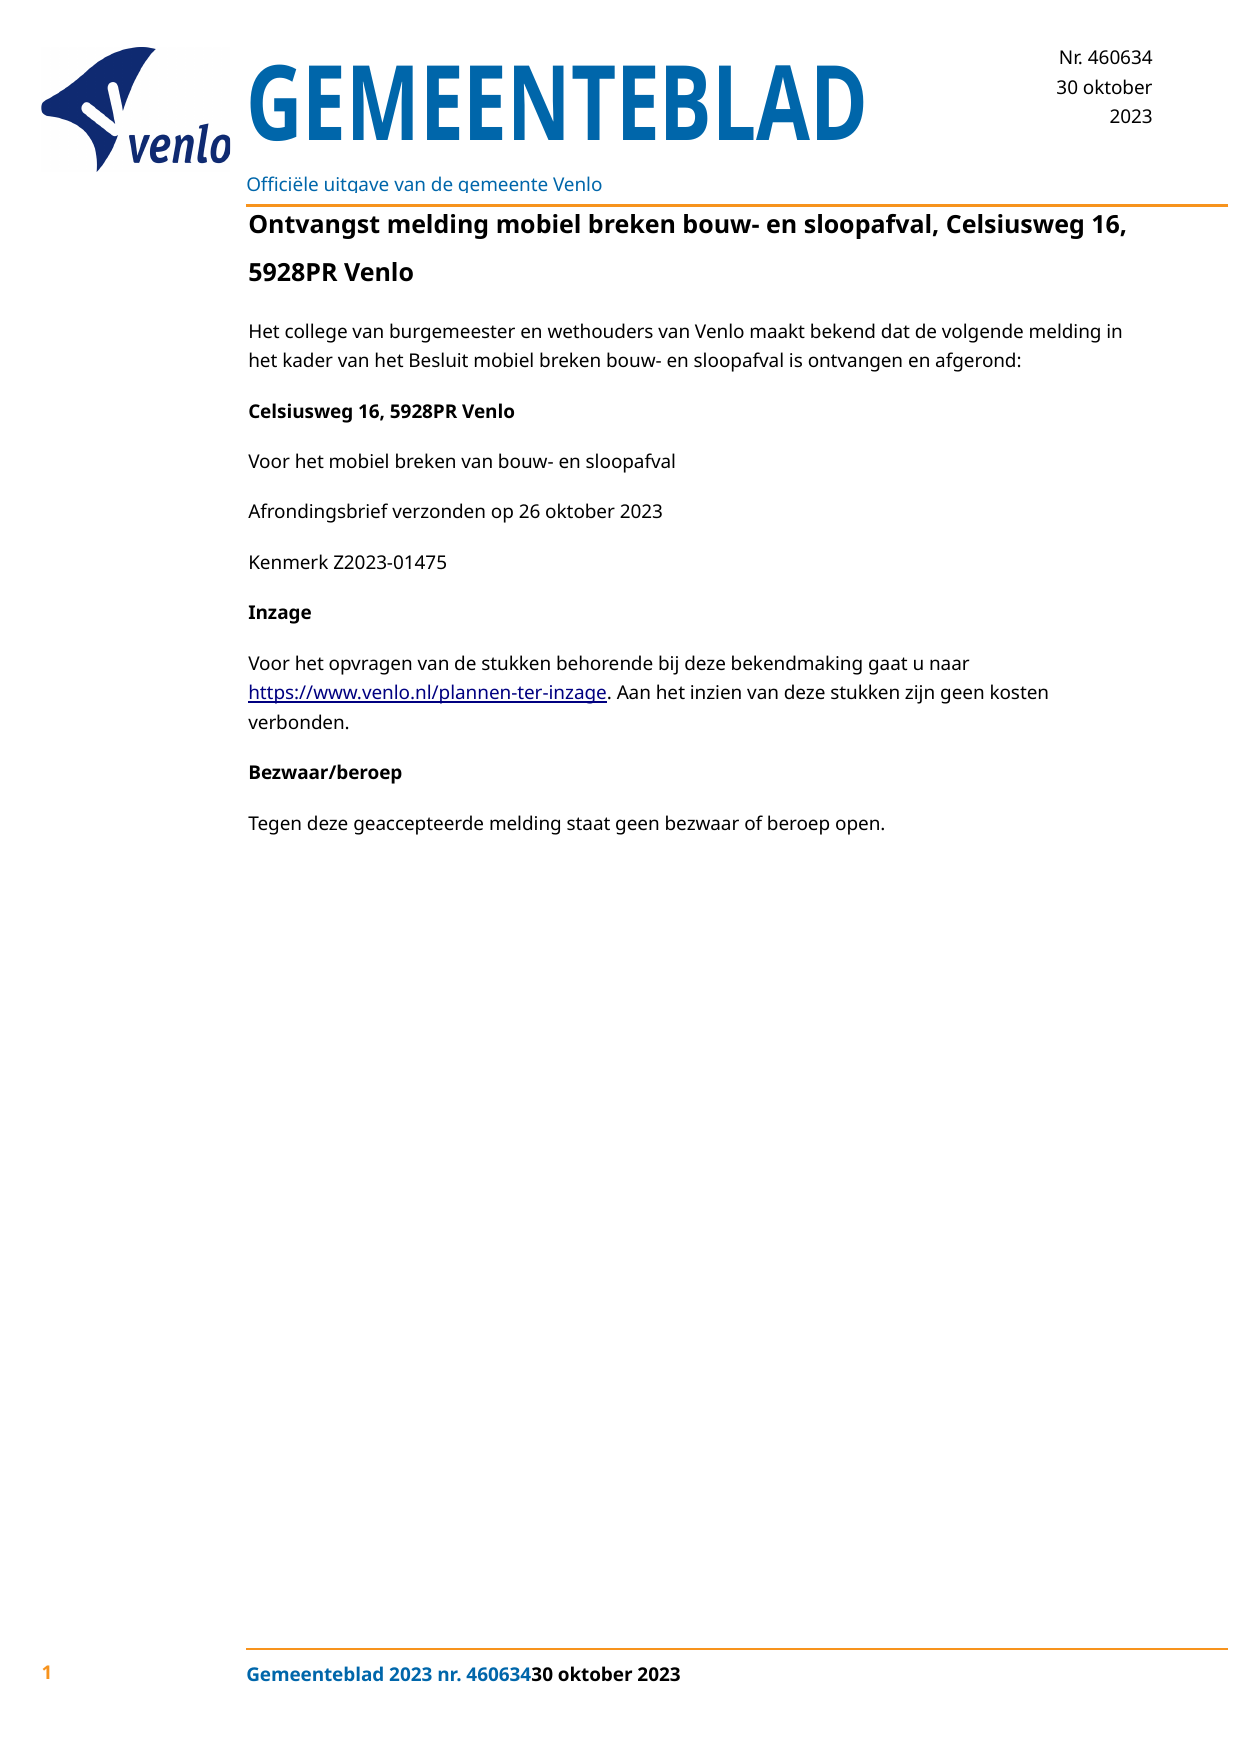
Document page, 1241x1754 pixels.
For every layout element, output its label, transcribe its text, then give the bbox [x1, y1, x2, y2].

text Tegen deze geaccepteerde melding staat geen bezwaar of beroep open. [248, 810, 1152, 836]
text Bezwaar/beroep [248, 759, 1152, 785]
text Afrondingsbrief verzonden op 26 oktober 2023 [248, 499, 1152, 524]
text Ontvangst melding mobiel breken bouw- en sloopafval, Celsiusweg 16, 5928PR Venlo [248, 207, 1152, 288]
text Voor het opvragen van de stukken behorende bij deze bekendmaking gaat u naar https://www.venlo.nl/plannen-ter-inzage. Aan het inzien van deze stukken zijn geen kosten verbonden. [248, 650, 1152, 735]
text Celsiusweg 16, 5928PR Venlo [248, 398, 1152, 424]
text Kenmerk Z2023-01475 [248, 549, 1152, 575]
text Voor het mobiel breken van bouw- en sloopafval [248, 448, 1152, 474]
picture [41, 47, 231, 172]
text Inzage [248, 599, 1152, 625]
text Het college van burgemeester en wethouders van Venlo maakt bekend dat de volgende melding in het kader van het Besluit mobiel breken bouw- en sloopafval is ontvangen en afgerond: [248, 318, 1152, 373]
